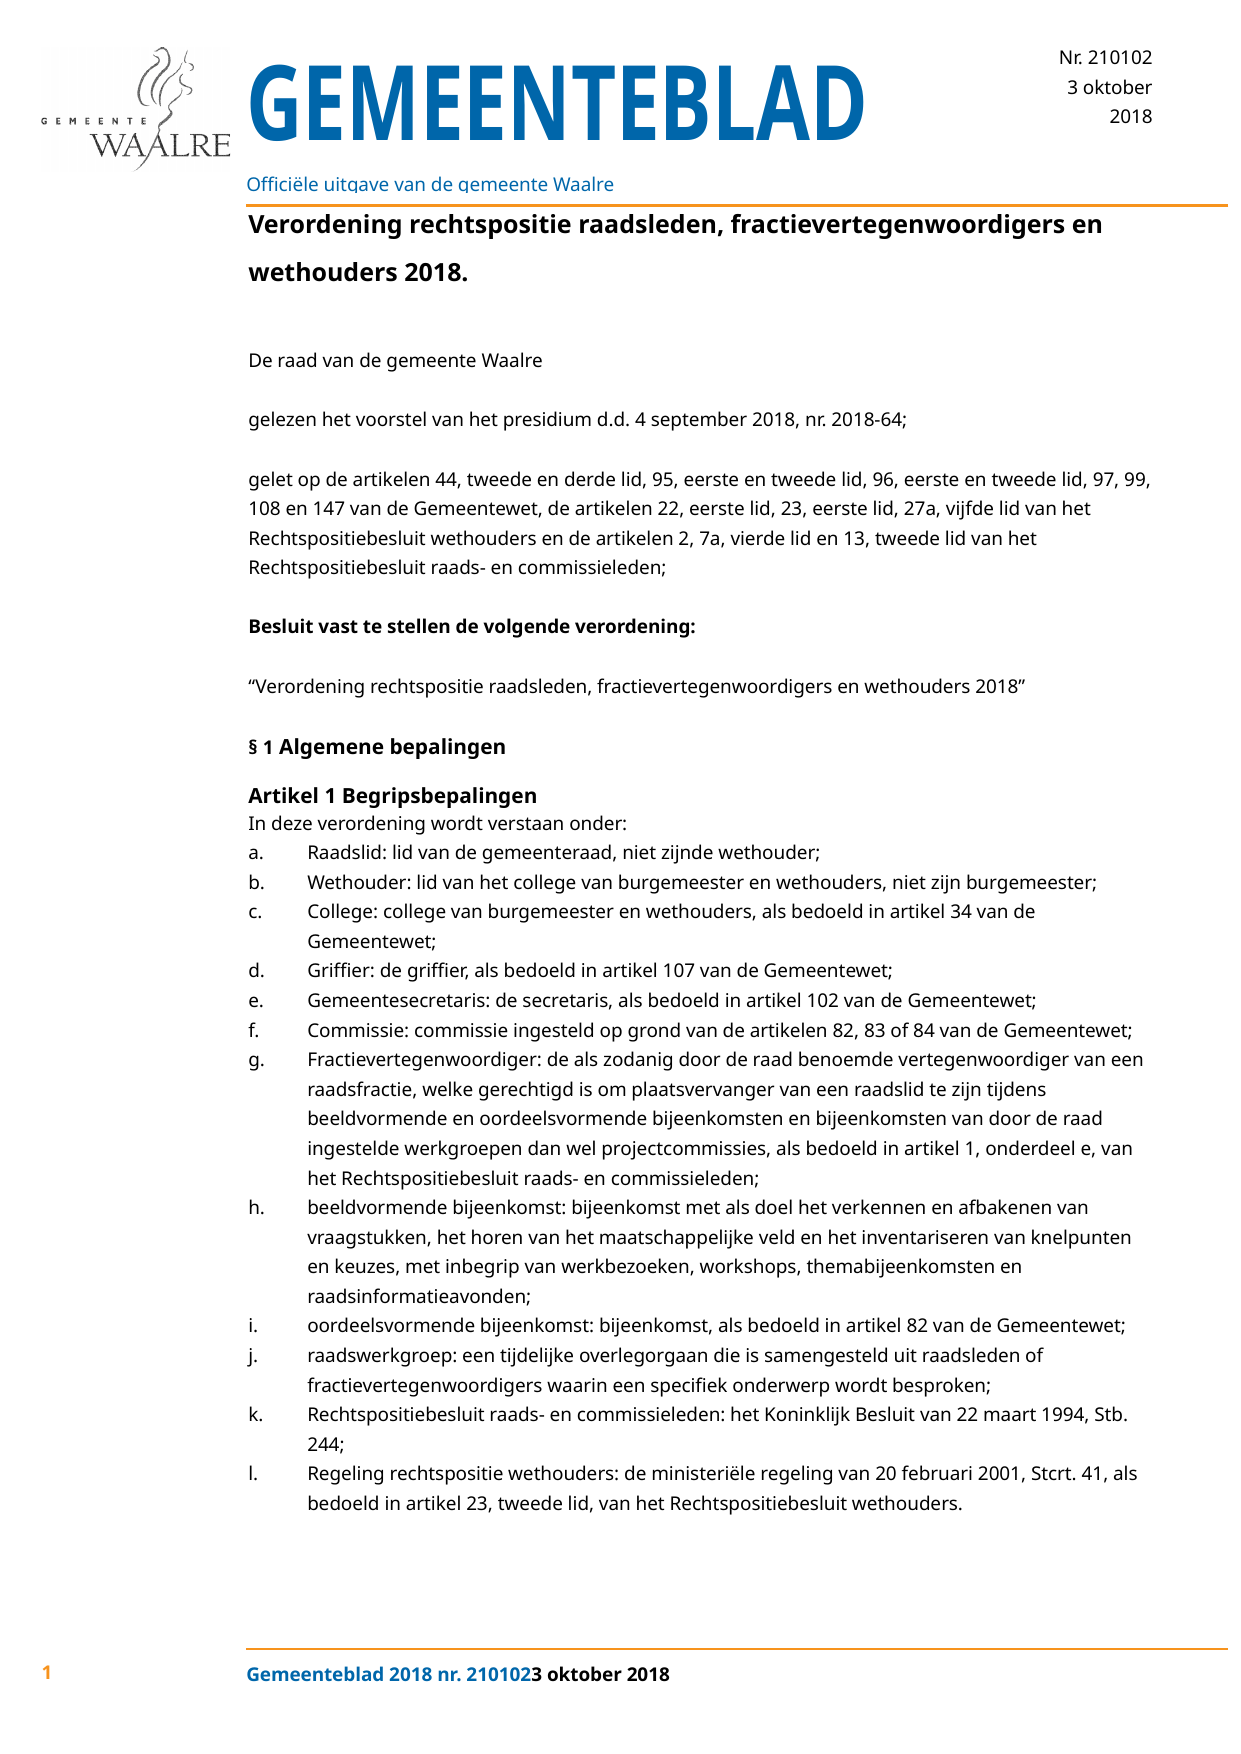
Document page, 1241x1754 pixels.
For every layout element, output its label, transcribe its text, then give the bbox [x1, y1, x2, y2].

list Raadslid: lid van de gemeenteraad, niet zijnde wethouder; [248, 839, 1152, 865]
list beeldvormende bijeenkomst: bijeenkomst met als doel het verkennen en afbakenen van vraagstukken, het horen van het maatschappelijke veld en het inventariseren van knelpunten en keuzes, met inbegrip van werkbezoeken, workshops, themabijeenkomsten en raadsinformatieavonden; [248, 1194, 1152, 1309]
list Gemeentesecretaris: de secretaris, als bedoeld in artikel 102 van de Gemeentewet; [248, 987, 1152, 1013]
list College: college van burgemeester en wethouders, als bedoeld in artikel 34 van de Gemeentewet; [248, 898, 1152, 954]
text De raad van de gemeente Waalre [248, 347, 1152, 373]
list Commissie: commissie ingesteld op grond van de artikelen 82, 83 of 84 van de Gemeentewet; [248, 1017, 1152, 1043]
list Wethouder: lid van het college van burgemeester en wethouders, niet zijn burgemeester; [248, 869, 1152, 895]
text Verordening rechtspositie raadsleden, fractievertegenwoordigers en wethouders 2018. [248, 207, 1152, 288]
list Rechtspositiebesluit raads- en commissieleden: het Koninklijk Besluit van 22 maart 1994, Stb. 244; [248, 1401, 1152, 1457]
list Regeling rechtspositie wethouders: de ministeriële regeling van 20 februari 2001, Stcrt. 41, als bedoeld in artikel 23, tweede lid, van het Rechtspositiebesluit wethouders. [248, 1461, 1152, 1516]
text gelet op de artikelen 44, tweede en derde lid, 95, eerste en tweede lid, 96, eerste en tweede lid, 97, 99, 108 en 147 van de Gemeentewet, de artikelen 22, eerste lid, 23, eerste lid, 27a, vijfde lid van het Rechtspositiebesluit wethouders en de artikelen 2, 7a, vierde lid en 13, tweede lid van het Rechtspositiebesluit raads- en commissieleden; [248, 466, 1152, 580]
picture [41, 47, 231, 172]
text Besluit vast te stellen de volgende verordening: [248, 614, 1152, 639]
text In deze verordening wordt verstaan onder: [248, 810, 1152, 836]
list Griffier: de griffier, als bedoeld in artikel 107 van de Gemeentewet; [248, 958, 1152, 983]
list oordeelsvormende bijeenkomst: bijeenkomst, als bedoeld in artikel 82 van de Gemeentewet; [248, 1313, 1152, 1338]
text § 1 Algemene bepalingen [248, 732, 1152, 761]
text gelezen het voorstel van het presidium d.d. 4 september 2018, nr. 2018-64; [248, 407, 1152, 432]
list Fractievertegenwoordiger: de als zodanig door de raad benoemde vertegenwoordiger van een raadsfractie, welke gerechtigd is om plaatsvervanger van een raadslid te zijn tijdens beeldvormende en oordeelsvormende bijeenkomsten en bijeenkomsten van door de raad ingestelde werkgroepen dan wel projectcommissies, als bedoeld in artikel 1, onderdeel e, van het Rechtspositiebesluit raads- en commissieleden; [248, 1046, 1152, 1191]
text “Verordening rechtspositie raadsleden, fractievertegenwoordigers en wethouders 2018” [248, 673, 1152, 699]
text Artikel 1 Begripsbepalingen [248, 781, 1152, 810]
list raadswerkgroep: een tijdelijke overlegorgaan die is samengesteld uit raadsleden of fractievertegenwoordigers waarin een specifiek onderwerp wordt besproken; [248, 1342, 1152, 1398]
